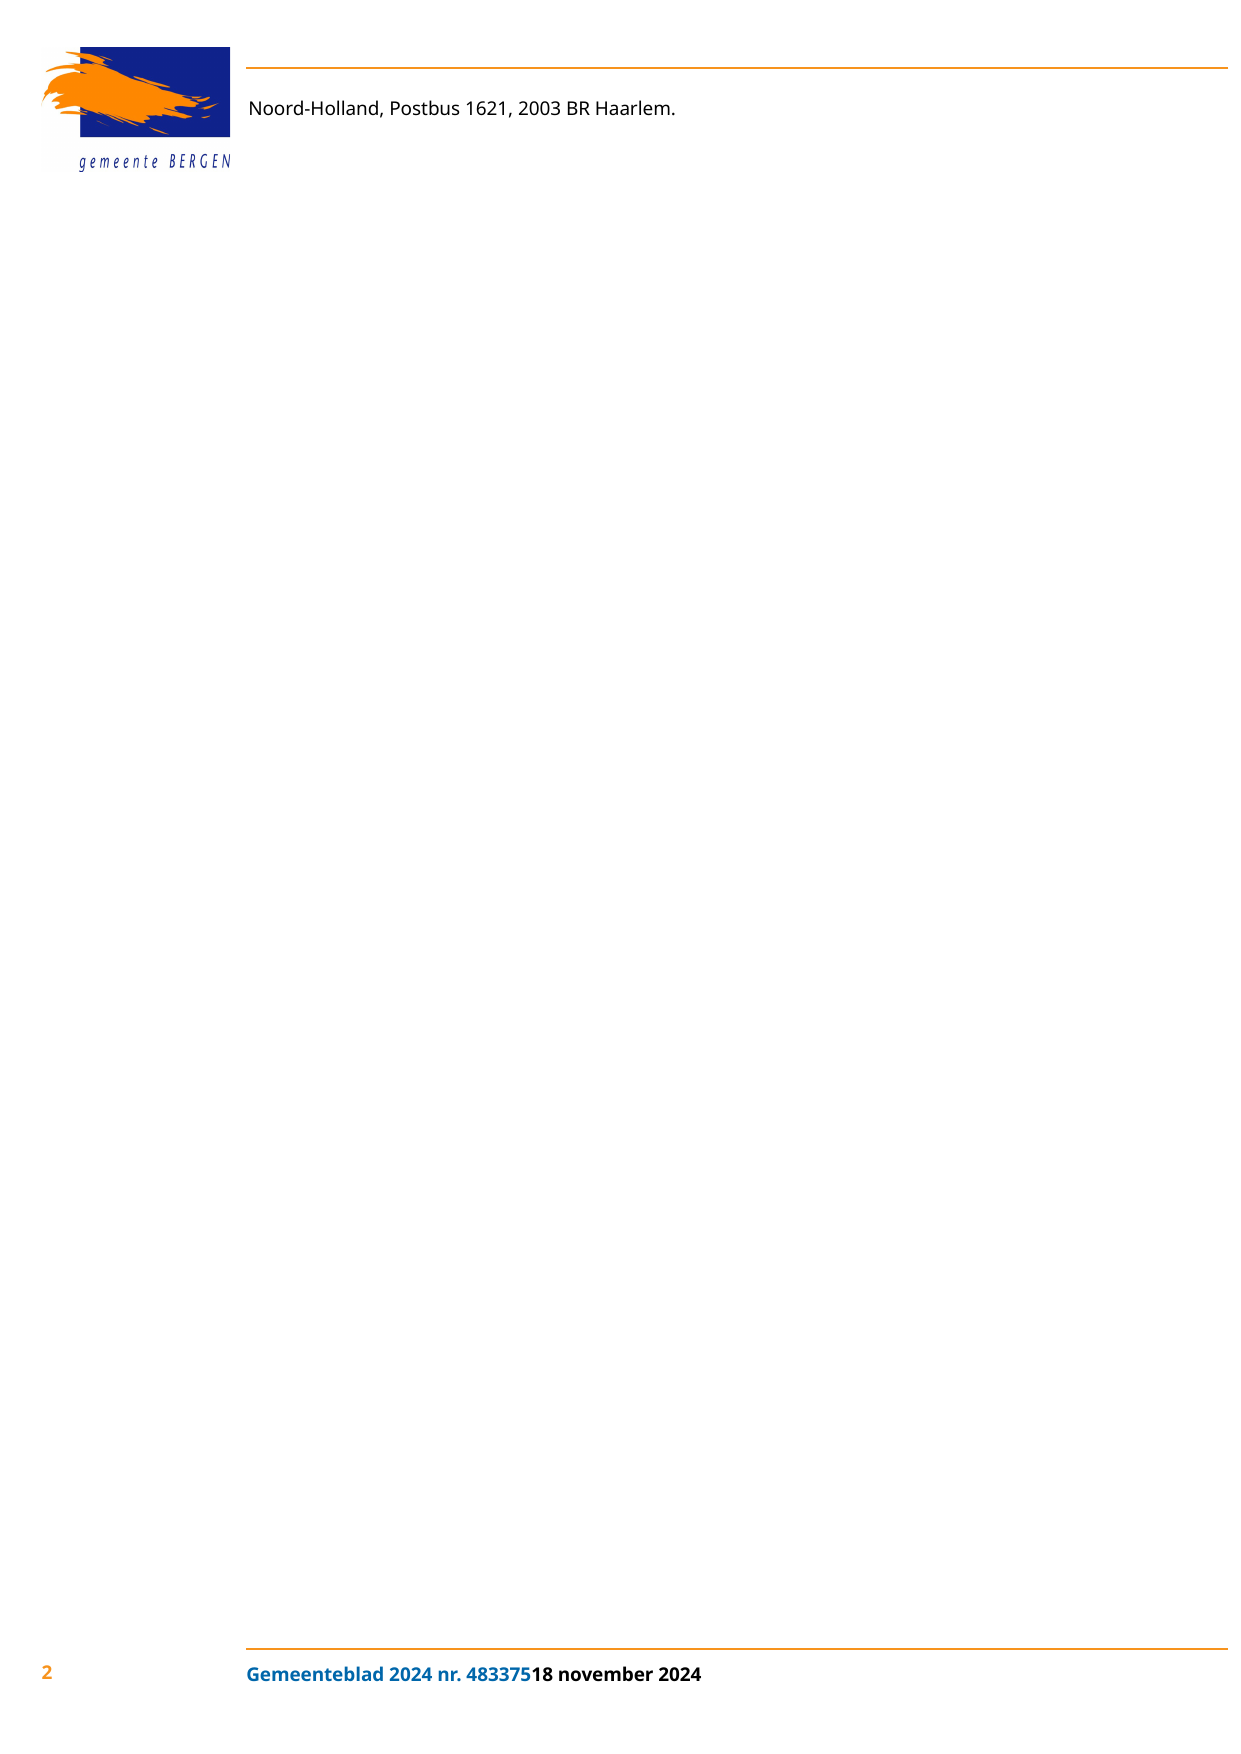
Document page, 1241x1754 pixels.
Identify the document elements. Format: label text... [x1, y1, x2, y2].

picture [41, 47, 231, 172]
text Noord-Holland, Postbus 1621, 2003 BR Haarlem. [248, 95, 1152, 121]
